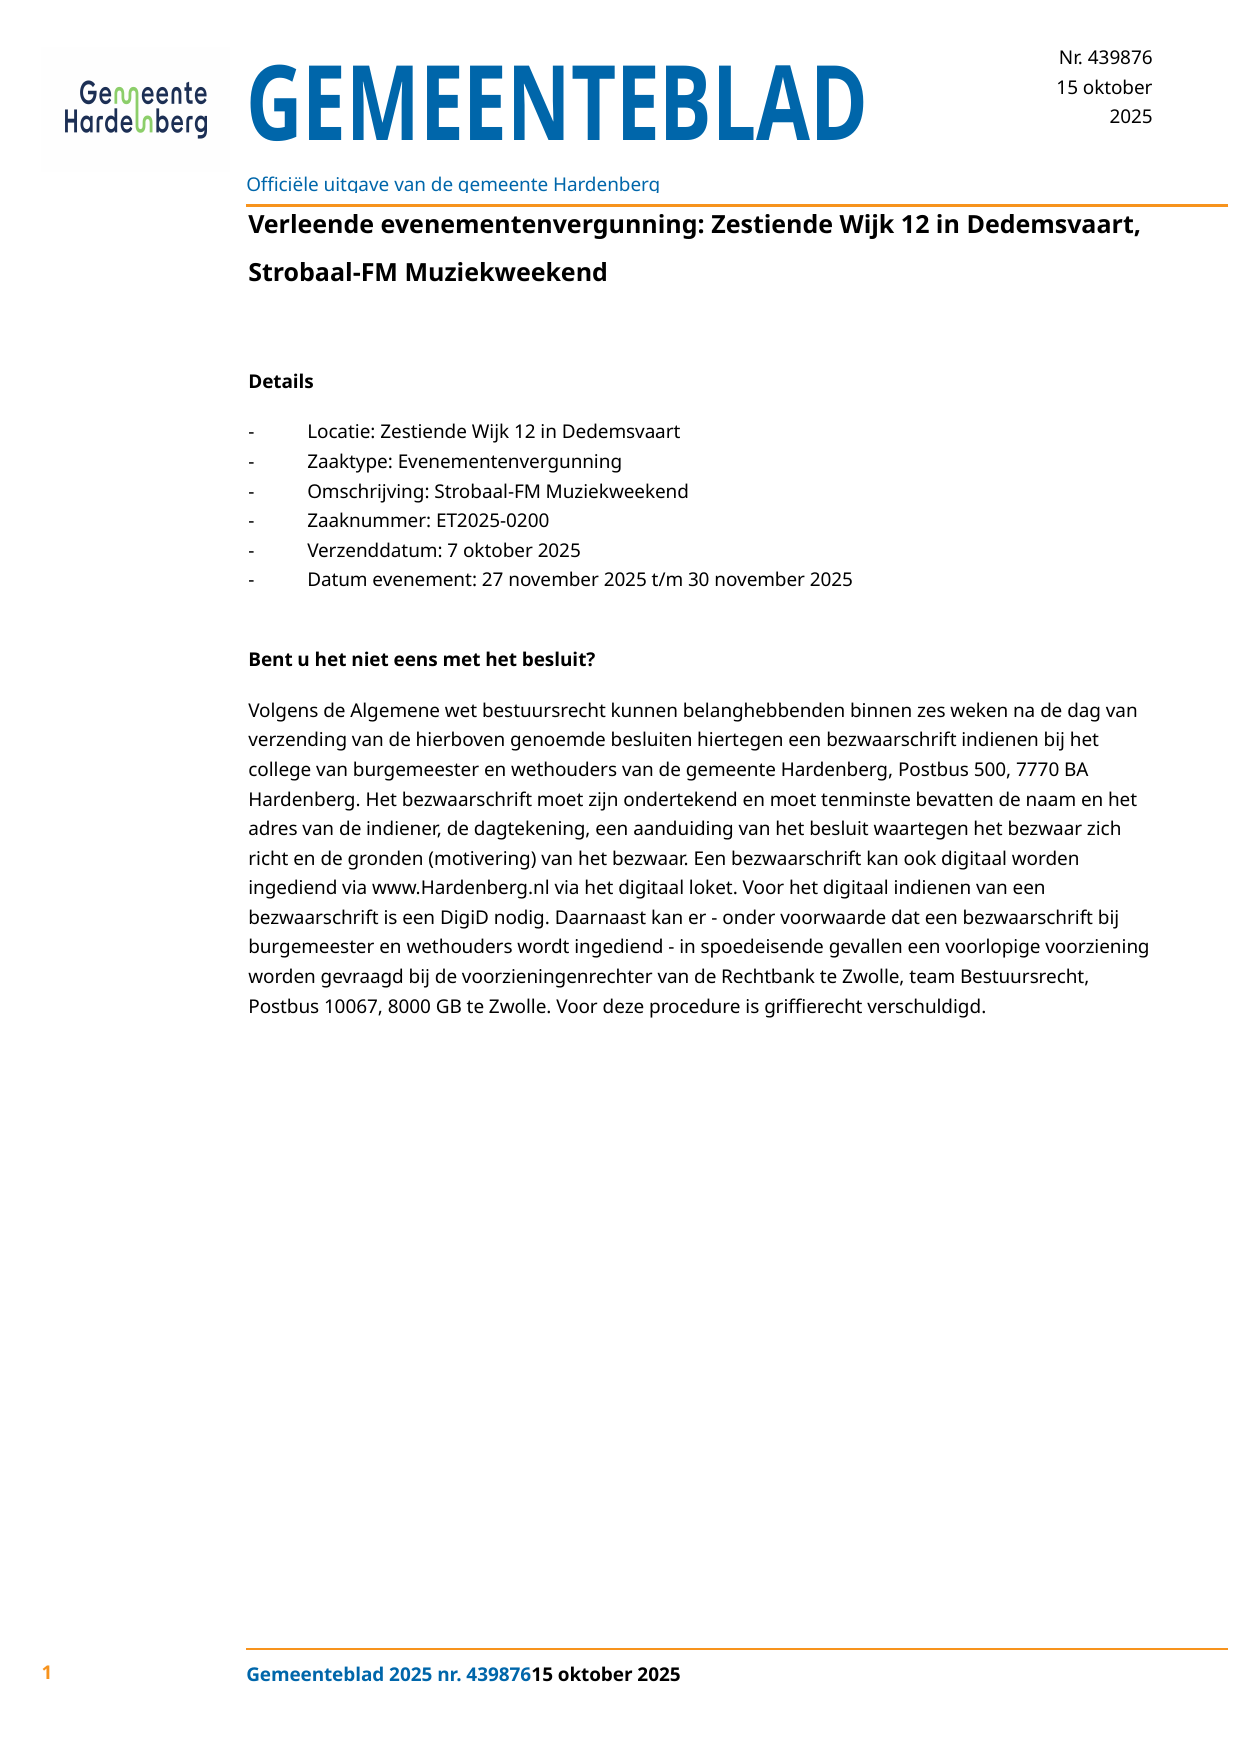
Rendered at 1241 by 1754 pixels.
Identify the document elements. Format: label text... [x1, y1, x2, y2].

list Locatie: Zestiende Wijk 12 in Dedemsvaart [248, 419, 1152, 444]
text Details [248, 368, 1152, 394]
list Verzenddatum: 7 oktober 2025 [248, 537, 1152, 563]
list Zaaknummer: ET2025-0200 [248, 507, 1152, 533]
list Omschrijving: Strobaal-FM Muziekweekend [248, 478, 1152, 504]
text Bent u het niet eens met het besluit? [248, 647, 1152, 672]
text Volgens de Algemene wet bestuursrecht kunnen belanghebbenden binnen zes weken na de dag van verzending van de hierboven genoemde besluiten hiertegen een bezwaarschrift indienen bij het college van burgemeester en wethouders van de gemeente Hardenberg, Postbus 500, 7770 BA Hardenberg. Het bezwaarschrift moet zijn ondertekend en moet tenminste bevatten de naam en het adres van de indiener, de dagtekening, een aanduiding van het besluit waartegen het bezwaar zich richt en de gronden (motivering) van het bezwaar. Een bezwaarschrift kan ook digitaal worden ingediend via www.Hardenberg.nl via het digitaal loket. Voor het digitaal indienen van een bezwaarschrift is een DigiD nodig. Daarnaast kan er - onder voorwaarde dat een bezwaarschrift bij burgemeester en wethouders wordt ingediend - in spoedeisende gevallen een voorlopige voorziening worden gevraagd bij de voorzieningenrechter van de Rechtbank te Zwolle, team Bestuursrecht, Postbus 10067, 8000 GB te Zwolle. Voor deze procedure is griffierecht verschuldigd. [248, 697, 1152, 1019]
text Verleende evenementenvergunning: Zestiende Wijk 12 in Dedemsvaart, Strobaal-FM Muziekweekend [248, 207, 1152, 288]
list Datum evenement: 27 november 2025 t/m 30 november 2025 [248, 567, 1152, 592]
list Zaaktype: Evenementenvergunning [248, 448, 1152, 474]
picture [41, 47, 231, 172]
